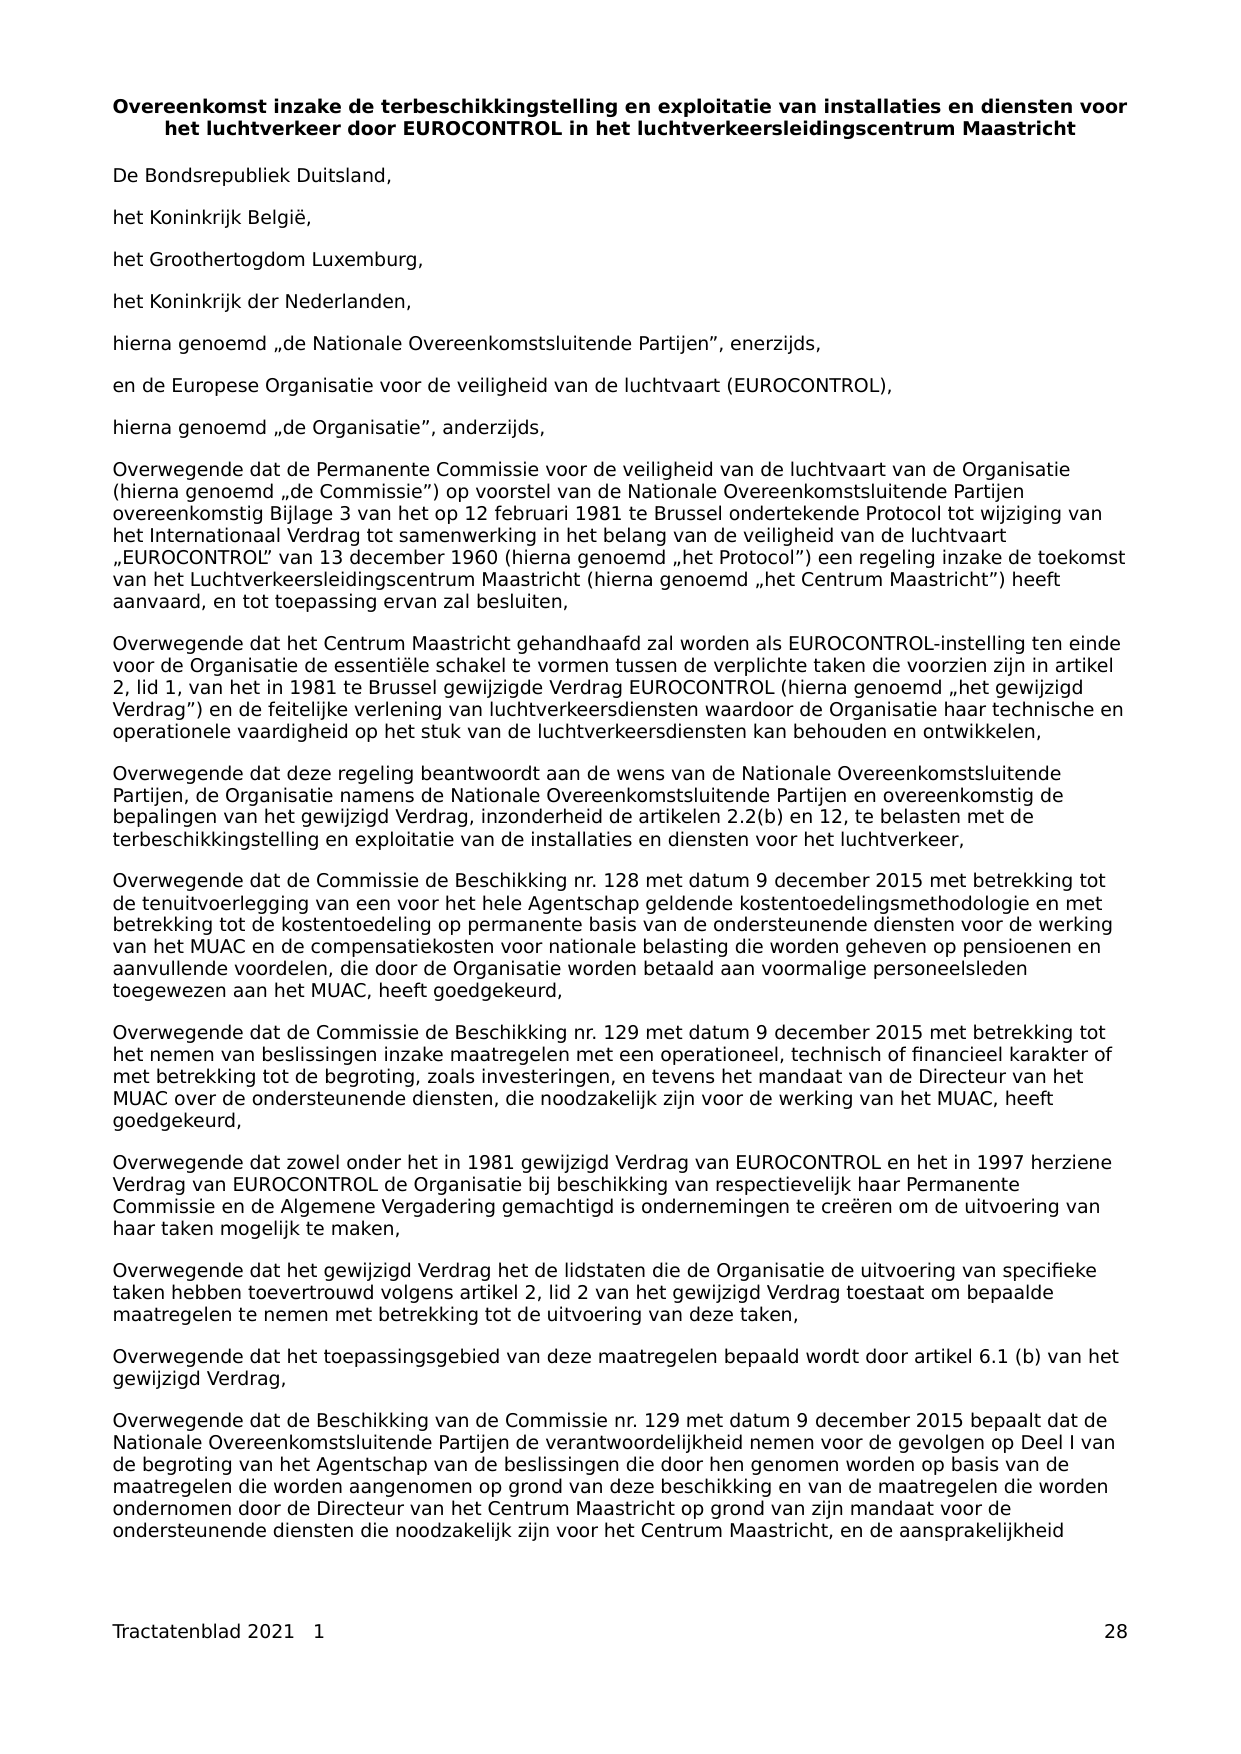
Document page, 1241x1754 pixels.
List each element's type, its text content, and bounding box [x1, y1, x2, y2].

text De Bondsrepubliek Duitsland, [112, 165, 1128, 187]
text hierna genoemd „de Organisatie”, anderzijds, [112, 417, 1128, 439]
text Overwegende dat de Commissie de Beschikking nr. 128 met datum 9 december 2015 met betrekking tot de tenuitvoerlegging van een voor het hele Agentschap geldende kostentoedelingsmethodologie en met betrekking tot de kostentoedeling op permanente basis van de ondersteunende diensten voor de werking van het MUAC en de compensatiekosten voor nationale belasting die worden geheven op pensioenen en aanvullende voordelen, die door de Organisatie worden betaald aan voormalige personeelsleden toegewezen aan het MUAC, heeft goedgekeurd, [112, 870, 1128, 1002]
text het Groothertogdom Luxemburg, [112, 249, 1128, 271]
text Overwegende dat de Beschikking van de Commissie nr. 129 met datum 9 december 2015 bepaalt dat de Nationale Overeenkomstsluitende Partijen de verantwoordelijkheid nemen voor de gevolgen op Deel I van de begroting van het Agentschap van de beslissingen die door hen genomen worden op basis van de maatregelen die worden aangenomen op grond van deze beschikking en van de maatregelen die worden ondernomen door de Directeur van het Centrum Maastricht op grond van zijn mandaat voor de ondersteunende diensten die noodzakelijk zijn voor het Centrum Maastricht, en de aansprakelijkheid [112, 1410, 1128, 1542]
text hierna genoemd „de Nationale Overeenkomstsluitende Partijen”, enerzijds, [112, 333, 1128, 355]
text Overwegende dat de Permanente Commissie voor de veiligheid van de luchtvaart van de Organisatie (hierna genoemd „de Commissie”) op voorstel van de Nationale Overeenkomstsluitende Partijen overeenkomstig Bijlage 3 van het op 12 februari 1981 te Brussel ondertekende Protocol tot wijziging van het Internationaal Verdrag tot samenwerking in het belang van de veiligheid van de luchtvaart „EUROCONTROL” van 13 december 1960 (hierna genoemd „het Protocol”) een regeling inzake de toekomst van het Luchtverkeersleidingscentrum Maastricht (hierna genoemd „het Centrum Maastricht”) heeft aanvaard, en tot toepassing ervan zal besluiten, [112, 459, 1128, 613]
text en de Europese Organisatie voor de veiligheid van de luchtvaart (EUROCONTROL), [112, 375, 1128, 397]
text het Koninkrijk België, [112, 207, 1128, 229]
subtitle Overeenkomst inzake de terbeschikkingstelling en exploitatie van installaties en diensten voor het luchtverkeer door EUROCONTROL in het luchtverkeersleidingscentrum Maastricht [112, 96, 1128, 140]
text Overwegende dat deze regeling beantwoordt aan de wens van de Nationale Overeenkomstsluitende Partijen, de Organisatie namens de Nationale Overeenkomstsluitende Partijen en overeenkomstig de bepalingen van het gewijzigd Verdrag, inzonderheid de artikelen 2.2(b) en 12, te belasten met de terbeschikkingstelling en exploitatie van de installaties en diensten voor het luchtverkeer, [112, 762, 1128, 850]
text Overwegende dat het Centrum Maastricht gehandhaafd zal worden als EUROCONTROL-instelling ten einde voor de Organisatie de essentiële schakel te vormen tussen de verplichte taken die voorzien zijn in artikel 2, lid 1, van het in 1981 te Brussel gewijzigde Verdrag EUROCONTROL (hierna genoemd „het gewijzigd Verdrag”) en de feitelijke verlening van luchtverkeersdiensten waardoor de Organisatie haar technische en operationele vaardigheid op het stuk van de luchtverkeersdiensten kan behouden en ontwikkelen, [112, 633, 1128, 742]
text Overwegende dat het toepassingsgebied van deze maatregelen bepaald wordt door artikel 6.1 (b) van het gewijzigd Verdrag, [112, 1346, 1128, 1390]
text het Koninkrijk der Nederlanden, [112, 291, 1128, 313]
text Overwegende dat de Commissie de Beschikking nr. 129 met datum 9 december 2015 met betrekking tot het nemen van beslissingen inzake maatregelen met een operationeel, technisch of financieel karakter of met betrekking tot de begroting, zoals investeringen, en tevens het mandaat van de Directeur van het MUAC over de ondersteunende diensten, die noodzakelijk zijn voor de werking van het MUAC, heeft goedgekeurd, [112, 1022, 1128, 1132]
text Overwegende dat zowel onder het in 1981 gewijzigd Verdrag van EUROCONTROL en het in 1997 herziene Verdrag van EUROCONTROL de Organisatie bij beschikking van respectievelijk haar Permanente Commissie en de Algemene Vergadering gemachtigd is ondernemingen te creëren om de uitvoering van haar taken mogelijk te maken, [112, 1152, 1128, 1240]
text Overwegende dat het gewijzigd Verdrag het de lidstaten die de Organisatie de uitvoering van specifieke taken hebben toevertrouwd volgens artikel 2, lid 2 van het gewijzigd Verdrag toestaat om bepaalde maatregelen te nemen met betrekking tot de uitvoering van deze taken, [112, 1260, 1128, 1326]
